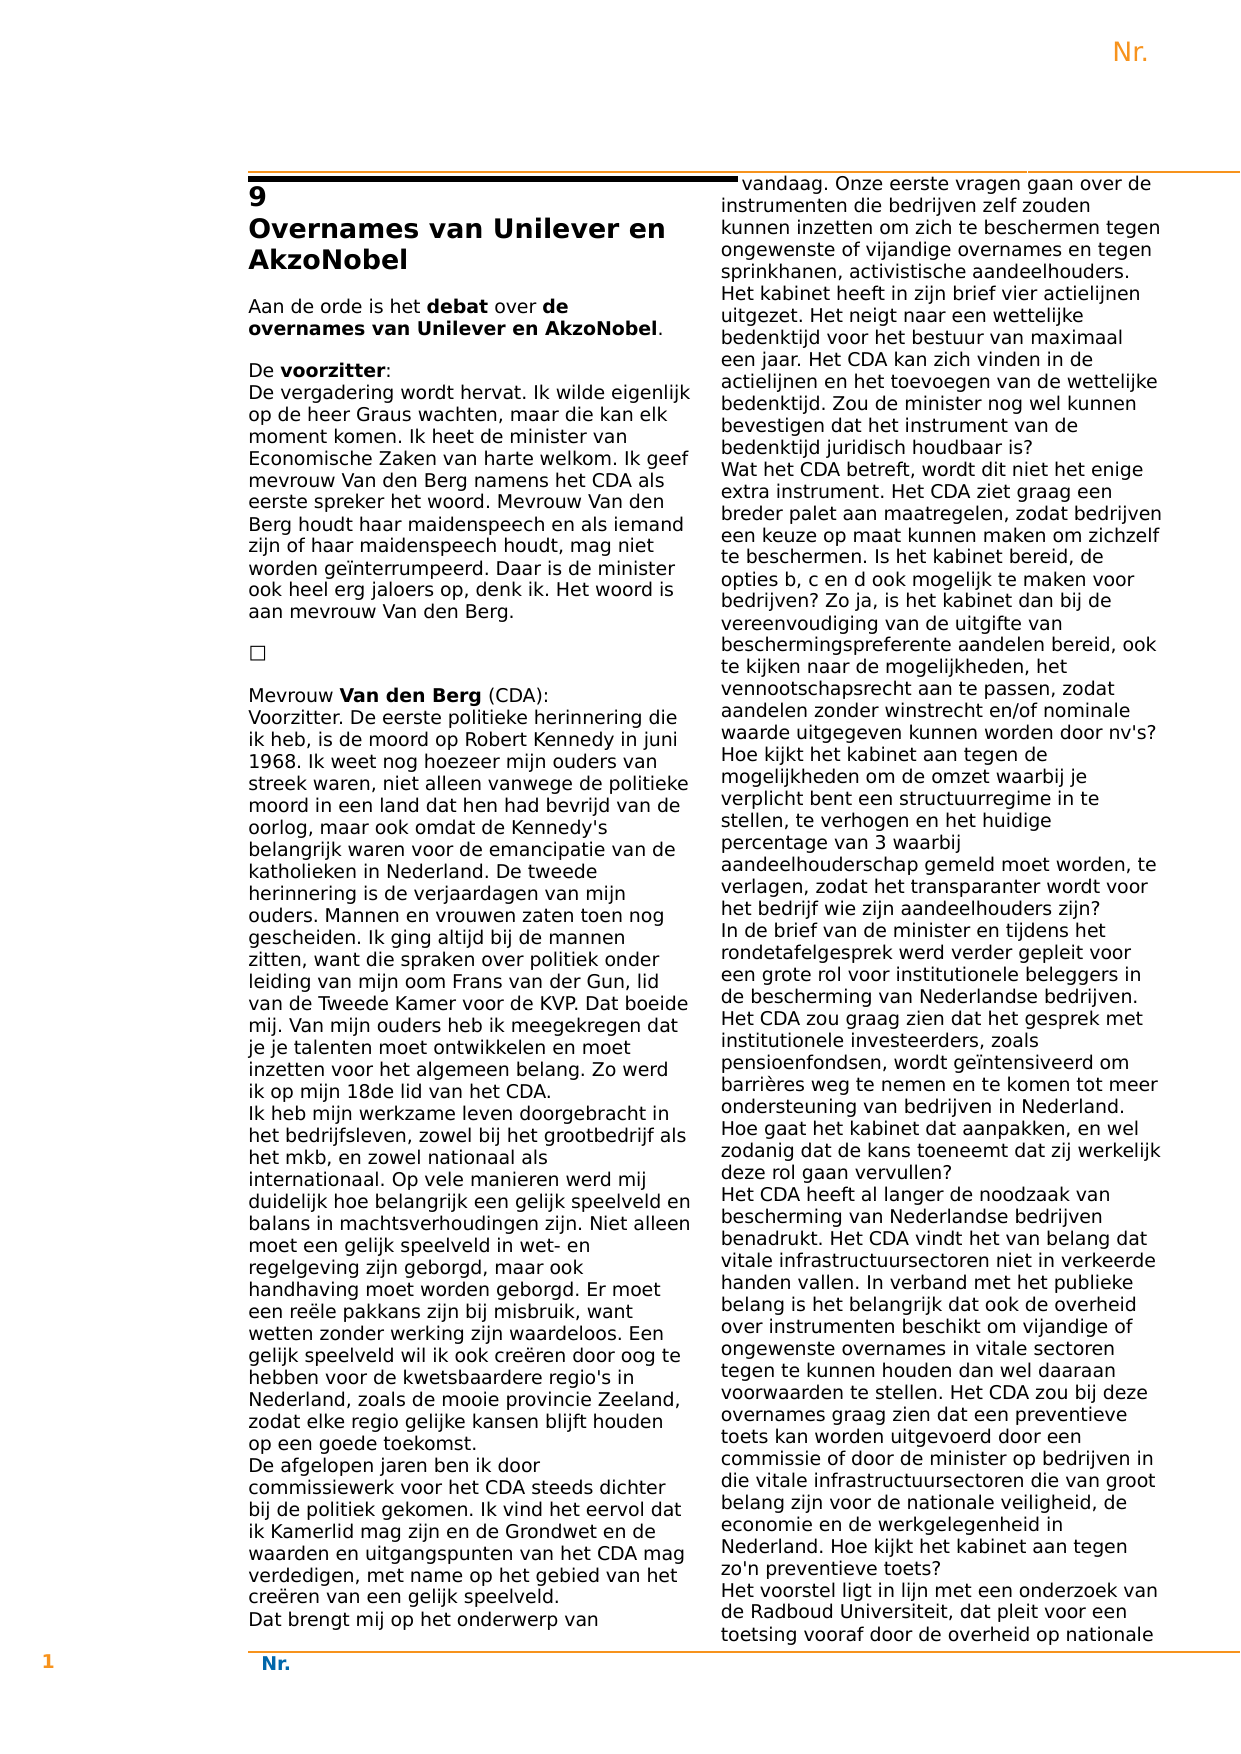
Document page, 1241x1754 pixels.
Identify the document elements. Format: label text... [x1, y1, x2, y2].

text Aan de orde is het debat over de overnames van Unilever en AkzoNobel. [248, 296, 691, 339]
text Het voorstel ligt in lijn met een onderzoek van de Radboud Universiteit, dat pleit voor een toetsing vooraf door de overheid op nationale [721, 1579, 1163, 1645]
text ⬜ [248, 643, 691, 665]
text Het CDA heeft al langer de noodzaak van bescherming van Nederlandse bedrijven benadrukt. Het CDA vindt het van belang dat vitale infrastructuursectoren niet in verkeerde handen vallen. In verband met het publieke belang is het belangrijk dat ook de overheid over instrumenten beschikt om vijandige of ongewenste overnames in vitale sectoren tegen te kunnen houden dan wel daaraan voorwaarden te stellen. Het CDA zou bij deze overnames graag zien dat een preventieve toets kan worden uitgevoerd door een commissie of door de minister op bedrijven in die vitale infrastructuursectoren die van groot belang zijn voor de nationale veiligheid, de economie en de werkgelegenheid in Nederland. Hoe kijkt het kabinet aan tegen zo'n preventieve toets? [721, 1184, 1163, 1579]
text Voorzitter. De eerste politieke herinnering die ik heb, is de moord op Robert Kennedy in juni 1968. Ik weet nog hoezeer mijn ouders van streek waren, niet alleen vanwege de politieke moord in een land dat hen had bevrijd van de oorlog, maar ook omdat de Kennedy's belangrijk waren voor de emancipatie van de katholieken in Nederland. De tweede herinnering is de verjaardagen van mijn ouders. Mannen en vrouwen zaten toen nog gescheiden. Ik ging altijd bij de mannen zitten, want die spraken over politiek onder leiding van mijn oom Frans van der Gun, lid van de Tweede Kamer voor de KVP. Dat boeide mij. Van mijn ouders heb ik meegekregen dat je je talenten moet ontwikkelen en moet inzetten voor het algemeen belang. Zo werd ik op mijn 18de lid van het CDA. [248, 707, 691, 1103]
text Mevrouw Van den Berg (CDA): [248, 685, 691, 707]
text Ik heb mijn werkzame leven doorgebracht in het bedrijfsleven, zowel bij het grootbedrijf als het mkb, en zowel nationaal als internationaal. Op vele manieren werd mij duidelijk hoe belangrijk een gelijk speelveld en balans in machtsverhoudingen zijn. Niet alleen moet een gelijk speelveld in wet- en regelgeving zijn geborgd, maar ook handhaving moet worden geborgd. Er moet een reële pakkans zijn bij misbruik, want wetten zonder werking zijn waardeloos. Een gelijk speelveld wil ik ook creëren door oog te hebben voor de kwetsbaardere regio's in Nederland, zoals de mooie provincie Zeeland, zodat elke regio gelijke kansen blijft houden op een goede toekomst. [248, 1103, 691, 1454]
title 9 Overnames van Unilever en AkzoNobel [248, 182, 691, 276]
text De afgelopen jaren ben ik door commissiewerk voor het CDA steeds dichter bij de politiek gekomen. Ik vind het eervol dat ik Kamerlid mag zijn en de Grondwet en de waarden en uitgangspunten van het CDA mag verdedigen, met name op het gebied van het creëren van een gelijk speelveld. [248, 1454, 691, 1608]
text De vergadering wordt hervat. Ik wilde eigenlijk op de heer Graus wachten, maar die kan elk moment komen. Ik heet de minister van Economische Zaken van harte welkom. Ik geef mevrouw Van den Berg namens het CDA als eerste spreker het woord. Mevrouw Van den Berg houdt haar maidenspeech en als iemand zijn of haar maidenspeech houdt, mag niet worden geïnterrumpeerd. Daar is de minister ook heel erg jaloers op, denk ik. Het woord is aan mevrouw Van den Berg. [248, 382, 691, 623]
text Wat het CDA betreft, wordt dit niet het enige extra instrument. Het CDA ziet graag een breder palet aan maatregelen, zodat bedrijven een keuze op maat kunnen maken om zichzelf te beschermen. Is het kabinet bereid, de opties b, c en d ook mogelijk te maken voor bedrijven? Zo ja, is het kabinet dan bij de vereenvoudiging van de uitgifte van beschermingspreferente aandelen bereid, ook te kijken naar de mogelijkheden, het vennootschapsrecht aan te passen, zodat aandelen zonder winstrecht en/of nominale waarde uitgegeven kunnen worden door nv's? Hoe kijkt het kabinet aan tegen de mogelijkheden om de omzet waarbij je verplicht bent een structuurregime in te stellen, te verhogen en het huidige percentage van 3 waarbij aandeelhouderschap gemeld moet worden, te verlagen, zodat het transparanter wordt voor het bedrijf wie zijn aandeelhouders zijn? [721, 458, 1163, 920]
text In de brief van de minister en tijdens het rondetafelgesprek werd verder gepleit voor een grote rol voor institutionele beleggers in de bescherming van Nederlandse bedrijven. Het CDA zou graag zien dat het gesprek met institutionele investeerders, zoals pensioenfondsen, wordt geïntensiveerd om barrières weg te nemen en te komen tot meer ondersteuning van bedrijven in Nederland. Hoe gaat het kabinet dat aanpakken, en wel zodanig dat de kans toeneemt dat zij werkelijk deze rol gaan vervullen? [721, 920, 1163, 1184]
text vandaag. Onze eerste vragen gaan over de instrumenten die bedrijven zelf zouden kunnen inzetten om zich te beschermen tegen ongewenste of vijandige overnames en tegen sprinkhanen, activistische aandeelhouders. Het kabinet heeft in zijn brief vier actielijnen uitgezet. Het neigt naar een wettelijke bedenktijd voor het bestuur van maximaal een jaar. Het CDA kan zich vinden in de actielijnen en het toevoegen van de wettelijke bedenktijd. Zou de minister nog wel kunnen bevestigen dat het instrument van de bedenktijd juridisch houdbaar is? [721, 173, 1163, 458]
text Dat brengt mij op het onderwerp van [248, 1608, 691, 1630]
text De voorzitter: [248, 359, 691, 382]
